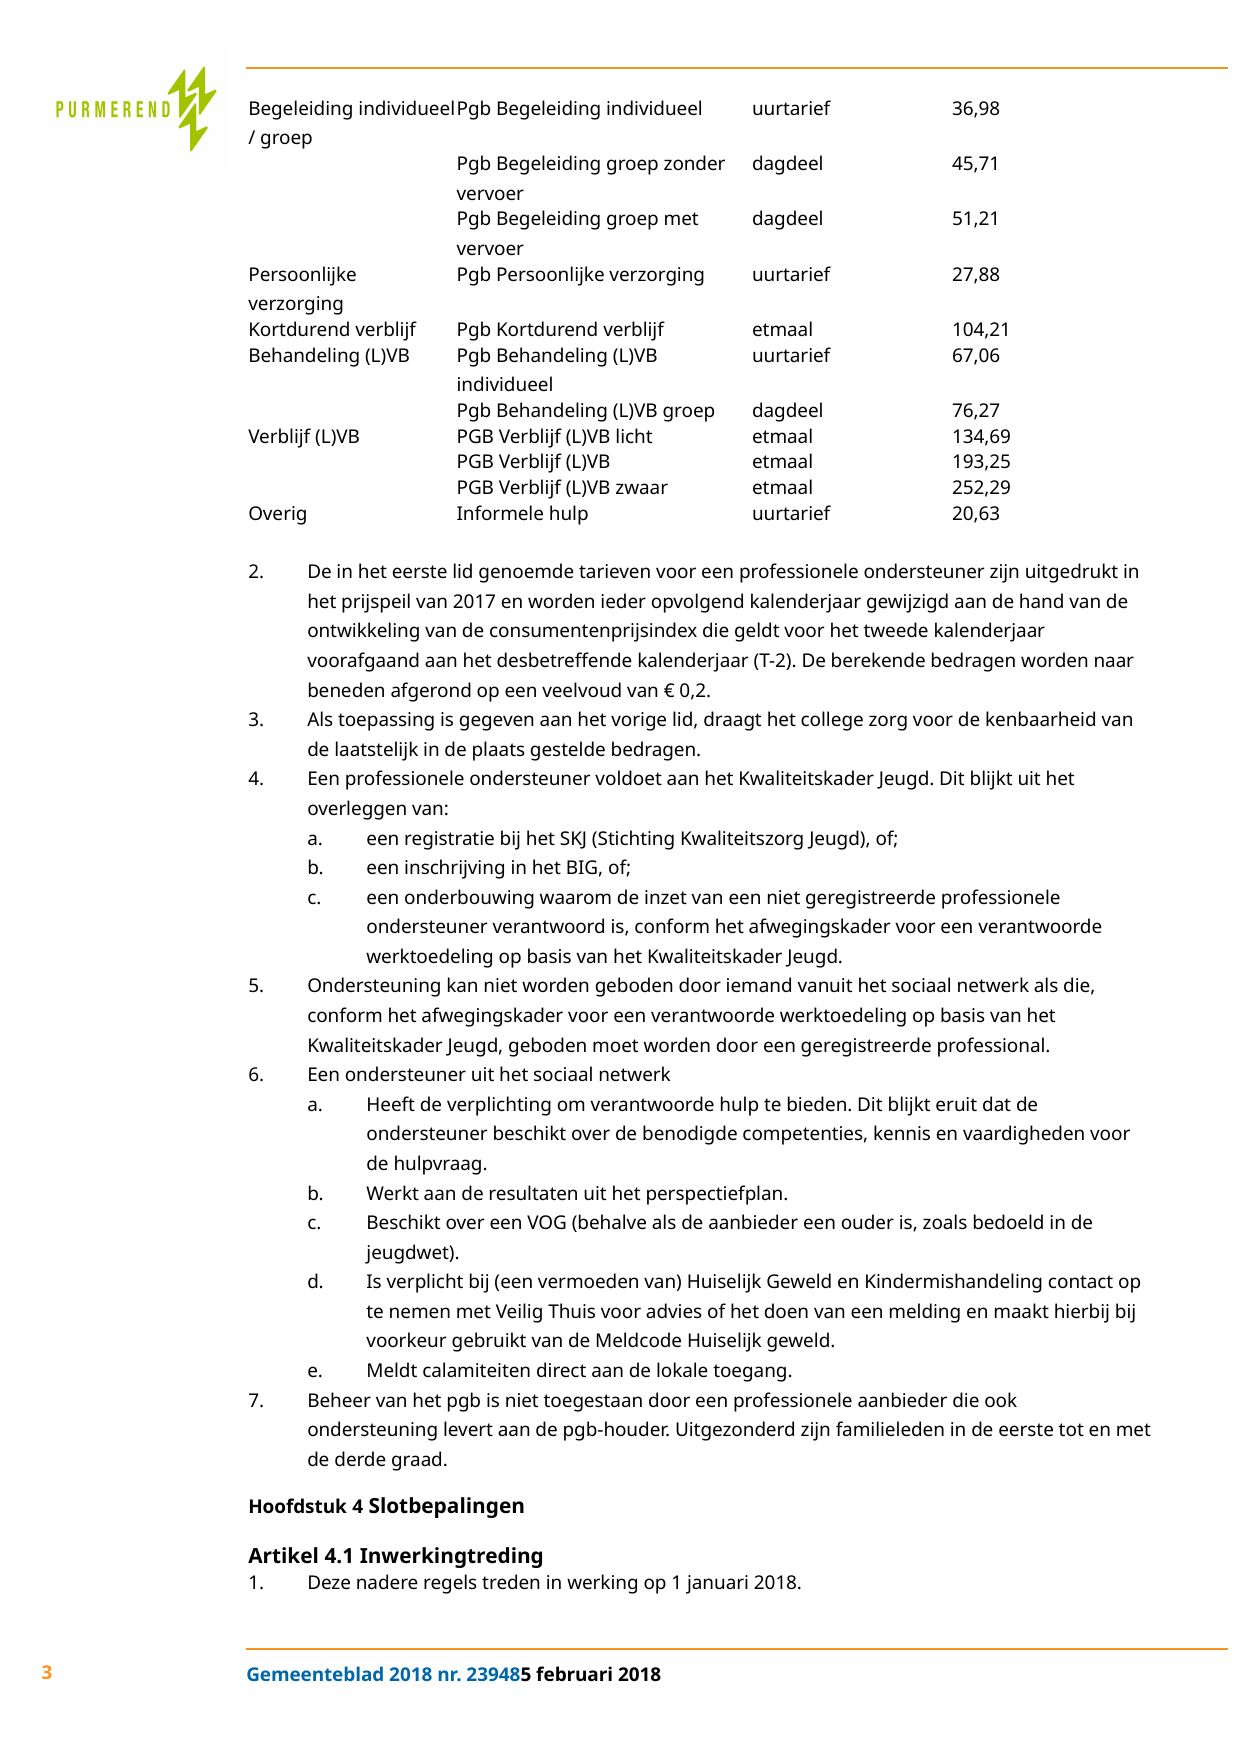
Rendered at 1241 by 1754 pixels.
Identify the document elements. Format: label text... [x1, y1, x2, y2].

list Meldt calamiteiten direct aan de lokale toegang. [307, 1357, 1152, 1383]
list Een ondersteuner uit het sociaal netwerk [248, 1061, 1152, 1087]
table_cell Pgb Behandeling (L)VB individueel [456, 342, 752, 397]
table_cell dagdeel [752, 205, 952, 261]
list Heeft de verplichting om verantwoorde hulp te bieden. Dit blijkt eruit dat de ondersteuner beschikt over de benodigde competenties, kennis en vaardigheden voor de hulpvraag. [307, 1091, 1152, 1176]
table_cell [248, 397, 456, 423]
table_cell Pgb Kortdurend verblijf [456, 316, 752, 342]
table_cell [248, 449, 456, 474]
table_cell uurtarief [752, 261, 952, 316]
table_cell PGB Verblijf (L)VB zwaar [456, 474, 752, 500]
picture [41, 47, 231, 172]
table_cell PGB Verblijf (L)VB [456, 449, 752, 474]
table_cell Behandeling (L)VB [248, 342, 456, 397]
table_cell Pgb Begeleiding groep zonder vervoer [456, 150, 752, 205]
table_cell 20,63 [952, 500, 1152, 526]
table_cell 51,21 [952, 205, 1152, 261]
list een registratie bij het SKJ (Stichting Kwaliteitszorg Jeugd), of; [307, 825, 1152, 851]
list De in het eerste lid genoemde tarieven voor een professionele ondersteuner zijn uitgedrukt in het prijspeil van 2017 en worden ieder opvolgend kalenderjaar gewijzigd aan de hand van de ontwikkeling van de consumentenprijsindex die geldt voor het tweede kalenderjaar voorafgaand aan het desbetreffende kalenderjaar (T-2). De berekende bedragen worden naar beneden afgerond op een veelvoud van € 0,2. [248, 558, 1152, 703]
table_cell [248, 205, 456, 261]
list Werkt aan de resultaten uit het perspectiefplan. [307, 1180, 1152, 1206]
table_cell 134,69 [952, 423, 1152, 448]
table_cell Pgb Behandeling (L)VB groep [456, 397, 752, 423]
table_cell 252,29 [952, 474, 1152, 500]
table_cell etmaal [752, 423, 952, 448]
table_cell Pgb Begeleiding individueel [456, 95, 752, 150]
table_cell 104,21 [952, 316, 1152, 342]
table_cell etmaal [752, 474, 952, 500]
text Artikel 4.1 Inwerkingtreding [248, 1541, 1152, 1569]
table_cell Overig [248, 500, 456, 526]
table_cell Informele hulp [456, 500, 752, 526]
list Een professionele ondersteuner voldoet aan het Kwaliteitskader Jeugd. Dit blijkt uit het overleggen van: [248, 766, 1152, 821]
table_cell Persoonlijke verzorging [248, 261, 456, 316]
text Hoofdstuk 4 Slotbepalingen [248, 1492, 1152, 1520]
table_cell 67,06 [952, 342, 1152, 397]
table_cell uurtarief [752, 500, 952, 526]
table_cell Verblijf (L)VB [248, 423, 456, 448]
list Deze nadere regels treden in werking op 1 januari 2018. [248, 1569, 1152, 1595]
table_cell Kortdurend verblijf [248, 316, 456, 342]
table_cell 193,25 [952, 449, 1152, 474]
table_cell 36,98 [952, 95, 1152, 150]
list Beheer van het pgb is niet toegestaan door een professionele aanbieder die ook ondersteuning levert aan de pgb-houder. Uitgezonderd zijn familieleden in de eerste tot en met de derde graad. [248, 1387, 1152, 1472]
list een onderbouwing waarom de inzet van een niet geregistreerde professionele ondersteuner verantwoord is, conform het afwegingskader voor een verantwoorde werktoedeling op basis van het Kwaliteitskader Jeugd. [307, 884, 1152, 969]
table_cell Pgb Begeleiding groep met vervoer [456, 205, 752, 261]
table_cell dagdeel [752, 150, 952, 205]
table_cell 27,88 [952, 261, 1152, 316]
table_cell uurtarief [752, 95, 952, 150]
table_cell [248, 150, 456, 205]
table_cell etmaal [752, 316, 952, 342]
list Als toepassing is gegeven aan het vorige lid, draagt het college zorg voor de kenbaarheid van de laatstelijk in de plaats gestelde bedragen. [248, 706, 1152, 762]
table_cell dagdeel [752, 397, 952, 423]
list Is verplicht bij (een vermoeden van) Huiselijk Geweld en Kindermishandeling contact op te nemen met Veilig Thuis voor advies of het doen van een melding en maakt hierbij bij voorkeur gebruikt van de Meldcode Huiselijk geweld. [307, 1268, 1152, 1353]
list een inschrijving in het BIG, of; [307, 854, 1152, 880]
table_cell Pgb Persoonlijke verzorging [456, 261, 752, 316]
table_cell uurtarief [752, 342, 952, 397]
table_cell [248, 474, 456, 500]
table_cell PGB Verblijf (L)VB licht [456, 423, 752, 448]
table_cell 45,71 [952, 150, 1152, 205]
table_cell Begeleiding individueel / groep [248, 95, 456, 150]
list Beschikt over een VOG (behalve als de aanbieder een ouder is, zoals bedoeld in de jeugdwet). [307, 1209, 1152, 1265]
list Ondersteuning kan niet worden geboden door iemand vanuit het sociaal netwerk als die, conform het afwegingskader voor een verantwoorde werktoedeling op basis van het Kwaliteitskader Jeugd, geboden moet worden door een geregistreerde professional. [248, 973, 1152, 1058]
table_cell 76,27 [952, 397, 1152, 423]
table_cell etmaal [752, 449, 952, 474]
